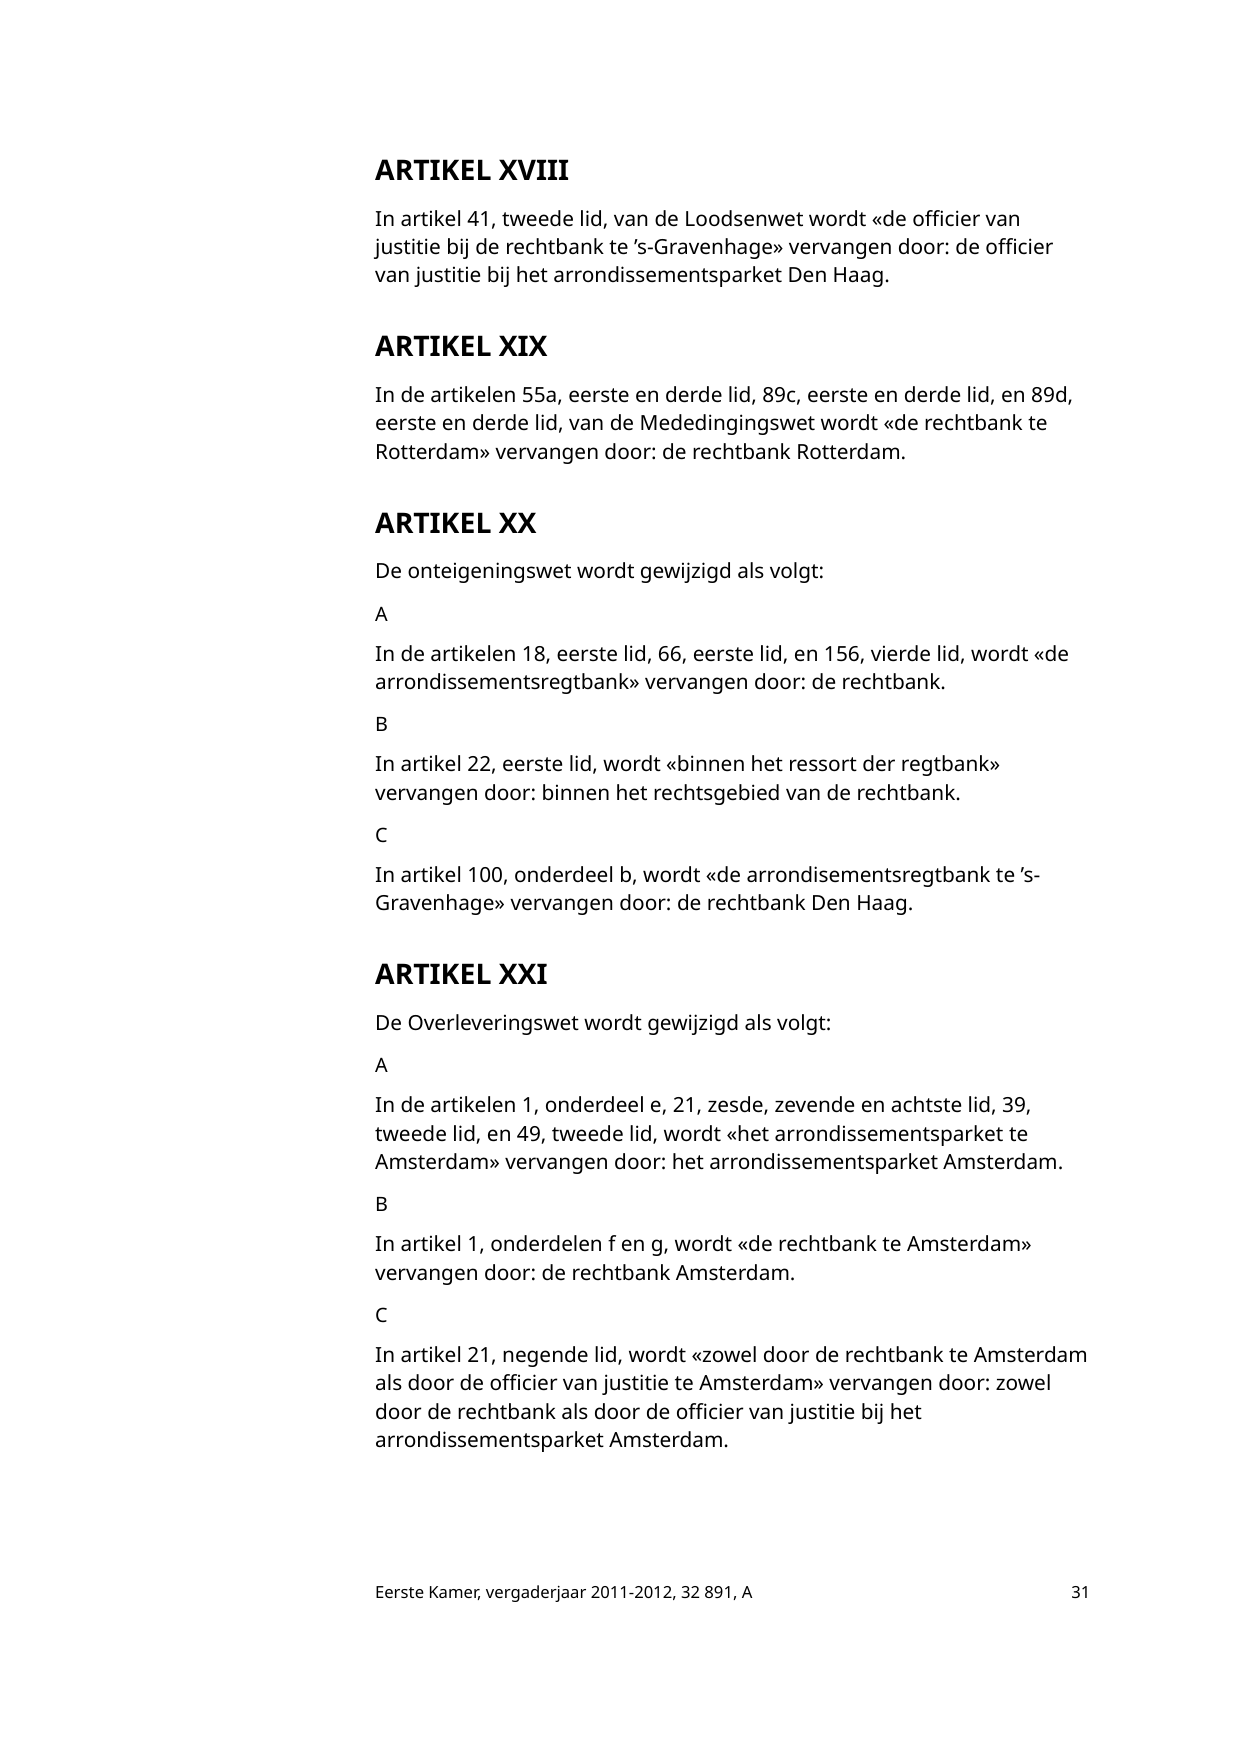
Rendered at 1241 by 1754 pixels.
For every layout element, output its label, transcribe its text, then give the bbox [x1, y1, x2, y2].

subtitle ARTIKEL XVIII [375, 150, 1090, 189]
text In artikel 21, negende lid, wordt «zowel door de rechtbank te Amsterdam als door de officier van justitie te Amsterdam» vervangen door: zowel door de rechtbank als door de officier van justitie bij het arrondissementsparket Amsterdam. [375, 1340, 1090, 1454]
text B [375, 1191, 1090, 1217]
text In artikel 1, onderdelen f en g, wordt «de rechtbank te Amsterdam» vervangen door: de rechtbank Amsterdam. [375, 1229, 1090, 1286]
text De onteigeningswet wordt gewijzigd als volgt: [375, 557, 1090, 585]
text B [375, 711, 1090, 738]
text A [375, 600, 1090, 627]
subtitle ARTIKEL XXI [375, 954, 1090, 993]
text In de artikelen 1, onderdeel e, 21, zesde, zevende en achtste lid, 39, tweede lid, en 49, tweede lid, wordt «het arrondissementsparket te Amsterdam» vervangen door: het arrondissementsparket Amsterdam. [375, 1090, 1090, 1176]
text C [375, 821, 1090, 848]
subtitle ARTIKEL XIX [375, 326, 1090, 365]
text De Overleveringswet wordt gewijzigd als volgt: [375, 1008, 1090, 1036]
subtitle ARTIKEL XX [375, 503, 1090, 542]
text In artikel 41, tweede lid, van de Loodsenwet wordt «de officier van justitie bij de rechtbank te ’s-Gravenhage» vervangen door: de officier van justitie bij het arrondissementsparket Den Haag. [375, 204, 1090, 289]
text C [375, 1301, 1090, 1328]
text In artikel 22, eerste lid, wordt «binnen het ressort der regtbank» vervangen door: binnen het rechtsgebied van de rechtbank. [375, 749, 1090, 806]
text A [375, 1051, 1090, 1078]
text In de artikelen 55a, eerste en derde lid, 89c, eerste en derde lid, en 89d, eerste en derde lid, van de Mededingingswet wordt «de rechtbank te Rotterdam» vervangen door: de rechtbank Rotterdam. [375, 380, 1090, 465]
text In de artikelen 18, eerste lid, 66, eerste lid, en 156, vierde lid, wordt «de arrondissementsregtbank» vervangen door: de rechtbank. [375, 639, 1090, 696]
text In artikel 100, onderdeel b, wordt «de arrondisementsregtbank te ’s-Gravenhage» vervangen door: de rechtbank Den Haag. [375, 860, 1090, 917]
